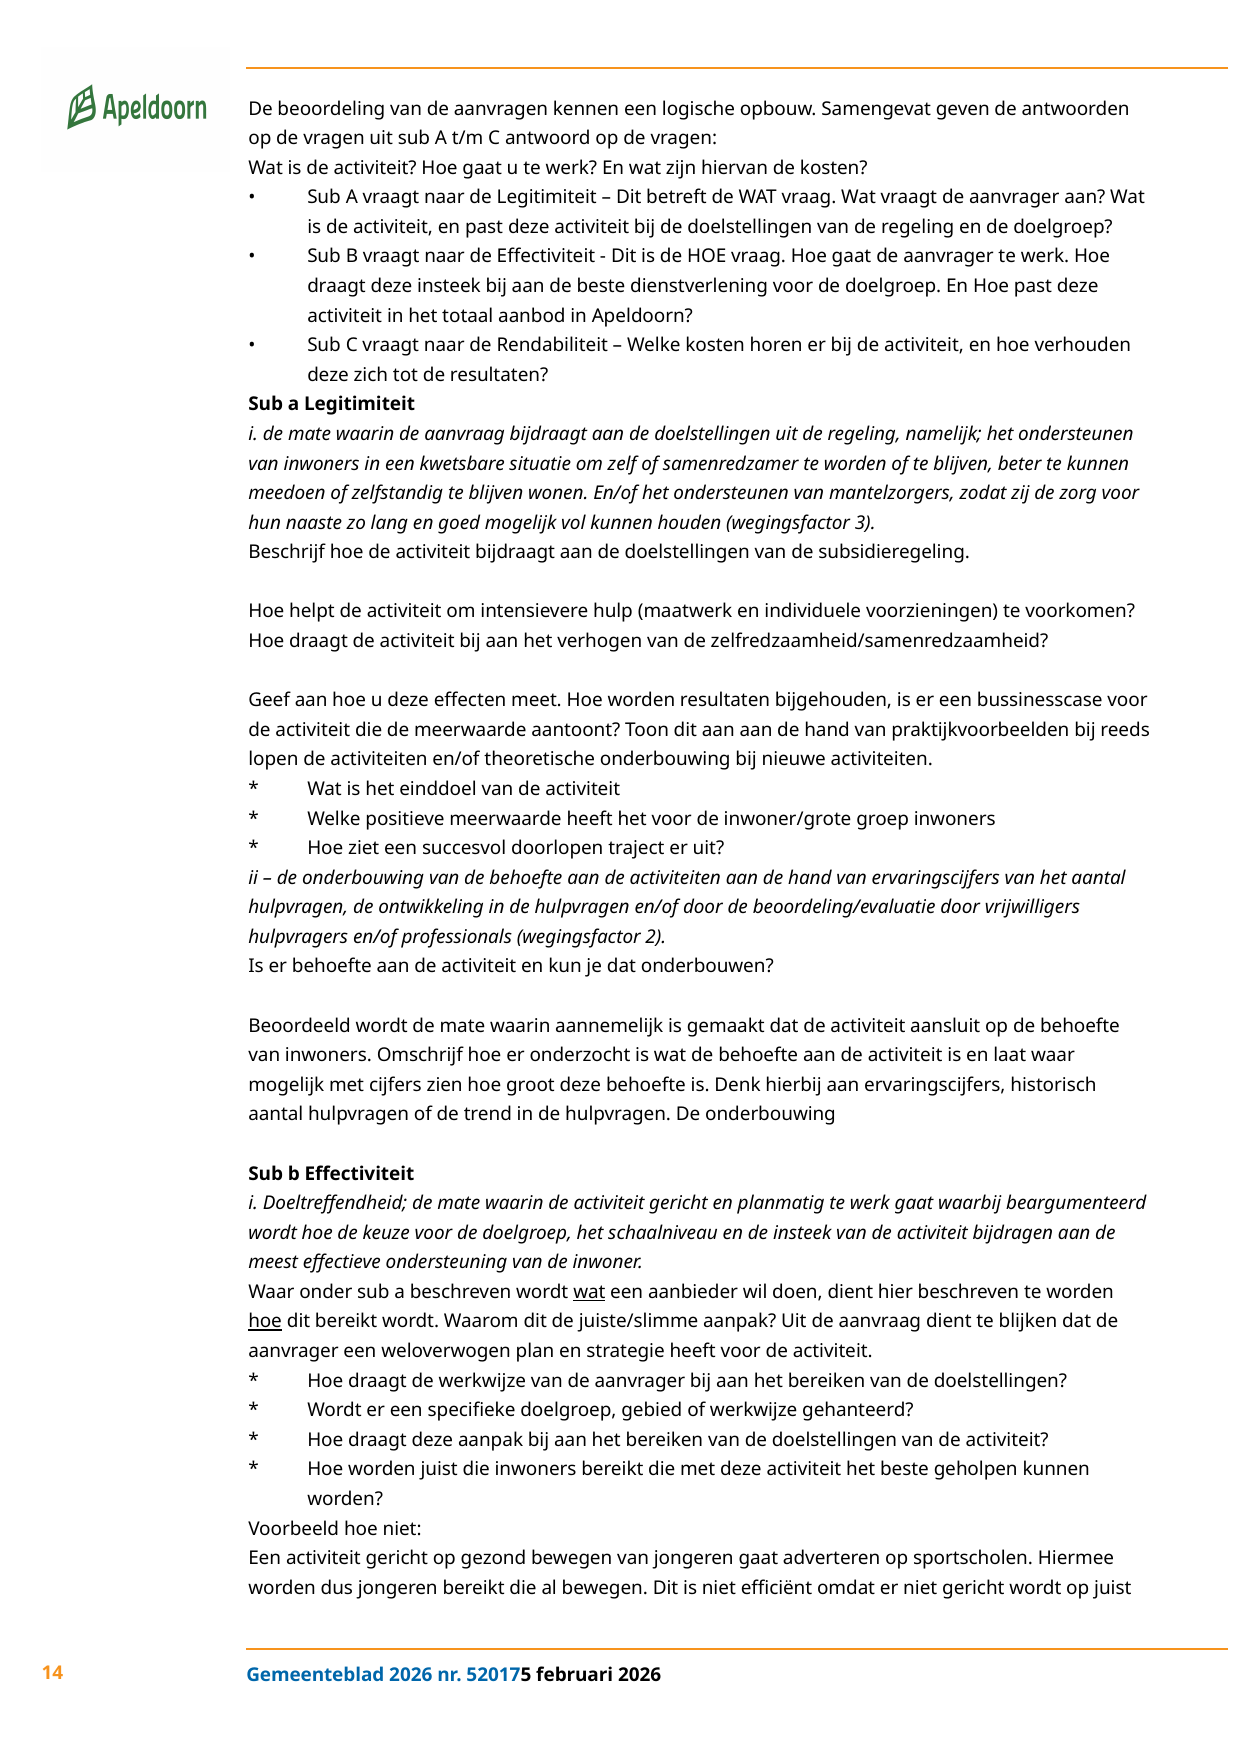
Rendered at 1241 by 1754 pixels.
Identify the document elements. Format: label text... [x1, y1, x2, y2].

text ii – de onderbouwing van de behoefte aan de activiteiten aan de hand van ervaringscijfers van het aantal hulpvragen, de ontwikkeling in de hulpvragen en/of door de beoordeling/evaluatie door vrijwilligers hulpvragers en/of professionals (wegingsfactor 2). [248, 864, 1152, 949]
text Wat is de activiteit? Hoe gaat u te werk? En wat zijn hiervan de kosten? [248, 154, 1152, 180]
text Geef aan hoe u deze effecten meet. Hoe worden resultaten bijgehouden, is er een bussinesscase voor de activiteit die de meerwaarde aantoont? Toon dit aan aan de hand van praktijkvoorbeelden bij reeds lopen de activiteiten en/of theoretische onderbouwing bij nieuwe activiteiten. [248, 686, 1152, 771]
list Welke positieve meerwaarde heeft het voor de inwoner/grote groep inwoners [248, 805, 1152, 831]
text Voorbeeld hoe niet: [248, 1515, 1152, 1541]
list Sub B vraagt naar de Effectiviteit - Dit is de HOE vraag. Hoe gaat de aanvrager te werk. Hoe draagt deze insteek bij aan de beste dienstverlening voor de doelgroep. En Hoe past deze activiteit in het totaal aanbod in Apeldoorn? [248, 243, 1152, 328]
text Sub a Legitimiteit [248, 391, 1152, 416]
text i. Doeltreffendheid; de mate waarin de activiteit gericht en planmatig te werk gaat waarbij beargumenteerd wordt hoe de keuze voor de doelgroep, het schaalniveau en de insteek van de activiteit bijdragen aan de meest effectieve ondersteuning van de inwoner. [248, 1189, 1152, 1274]
text Beoordeeld wordt de mate waarin aannemelijk is gemaakt dat de activiteit aansluit op de behoefte van inwoners. Omschrijf hoe er onderzocht is wat de behoefte aan de activiteit is en laat waar mogelijk met cijfers zien hoe groot deze behoefte is. Denk hierbij aan ervaringscijfers, historisch aantal hulpvragen of de trend in de hulpvragen. De onderbouwing [248, 1012, 1152, 1126]
list Sub A vraagt naar de Legitimiteit – Dit betreft de WAT vraag. Wat vraagt de aanvrager aan? Wat is de activiteit, en past deze activiteit bij de doelstellingen van de regeling en de doelgroep? [248, 183, 1152, 239]
text i. de mate waarin de aanvraag bijdraagt aan de doelstellingen uit de regeling, namelijk; het ondersteunen van inwoners in een kwetsbare situatie om zelf of samenredzamer te worden of te blijven, beter te kunnen meedoen of zelfstandig te blijven wonen. En/of het ondersteunen van mantelzorgers, zodat zij de zorg voor hun naaste zo lang en goed mogelijk vol kunnen houden (wegingsfactor 3). [248, 420, 1152, 535]
text Is er behoefte aan de activiteit en kun je dat onderbouwen? [248, 953, 1152, 978]
list Hoe ziet een succesvol doorlopen traject er uit? [248, 834, 1152, 860]
picture [41, 47, 231, 172]
text Sub b Effectiviteit [248, 1160, 1152, 1186]
text Een activiteit gericht op gezond bewegen van jongeren gaat adverteren op sportscholen. Hiermee worden dus jongeren bereikt die al bewegen. Dit is niet efficiënt omdat er niet gericht wordt op juist [248, 1544, 1152, 1600]
text Beschrijf hoe de activiteit bijdraagt aan de doelstellingen van de subsidieregeling. [248, 538, 1152, 564]
text De beoordeling van de aanvragen kennen een logische opbouw. Samengevat geven de antwoorden op de vragen uit sub A t/m C antwoord op de vragen: [248, 95, 1152, 150]
text Hoe helpt de activiteit om intensievere hulp (maatwerk en individuele voorzieningen) te voorkomen? Hoe draagt de activiteit bij aan het verhogen van de zelfredzaamheid/samenredzaamheid? [248, 598, 1152, 653]
list Hoe worden juist die inwoners bereikt die met deze activiteit het beste geholpen kunnen worden? [248, 1456, 1152, 1511]
list Sub C vraagt naar de Rendabiliteit – Welke kosten horen er bij de activiteit, en hoe verhouden deze zich tot de resultaten? [248, 331, 1152, 387]
list Hoe draagt de werkwijze van de aanvrager bij aan het bereiken van de doelstellingen? [248, 1367, 1152, 1393]
list Wordt er een specifieke doelgroep, gebied of werkwijze gehanteerd? [248, 1396, 1152, 1422]
list Wat is het einddoel van de activiteit [248, 775, 1152, 801]
text Waar onder sub a beschreven wordt wat een aanbieder wil doen, dient hier beschreven te worden hoe dit bereikt wordt. Waarom dit de juiste/slimme aanpak? Uit de aanvraag dient te blijken dat de aanvrager een weloverwogen plan en strategie heeft voor de activiteit. [248, 1278, 1152, 1363]
list Hoe draagt deze aanpak bij aan het bereiken van de doelstellingen van de activiteit? [248, 1426, 1152, 1452]
